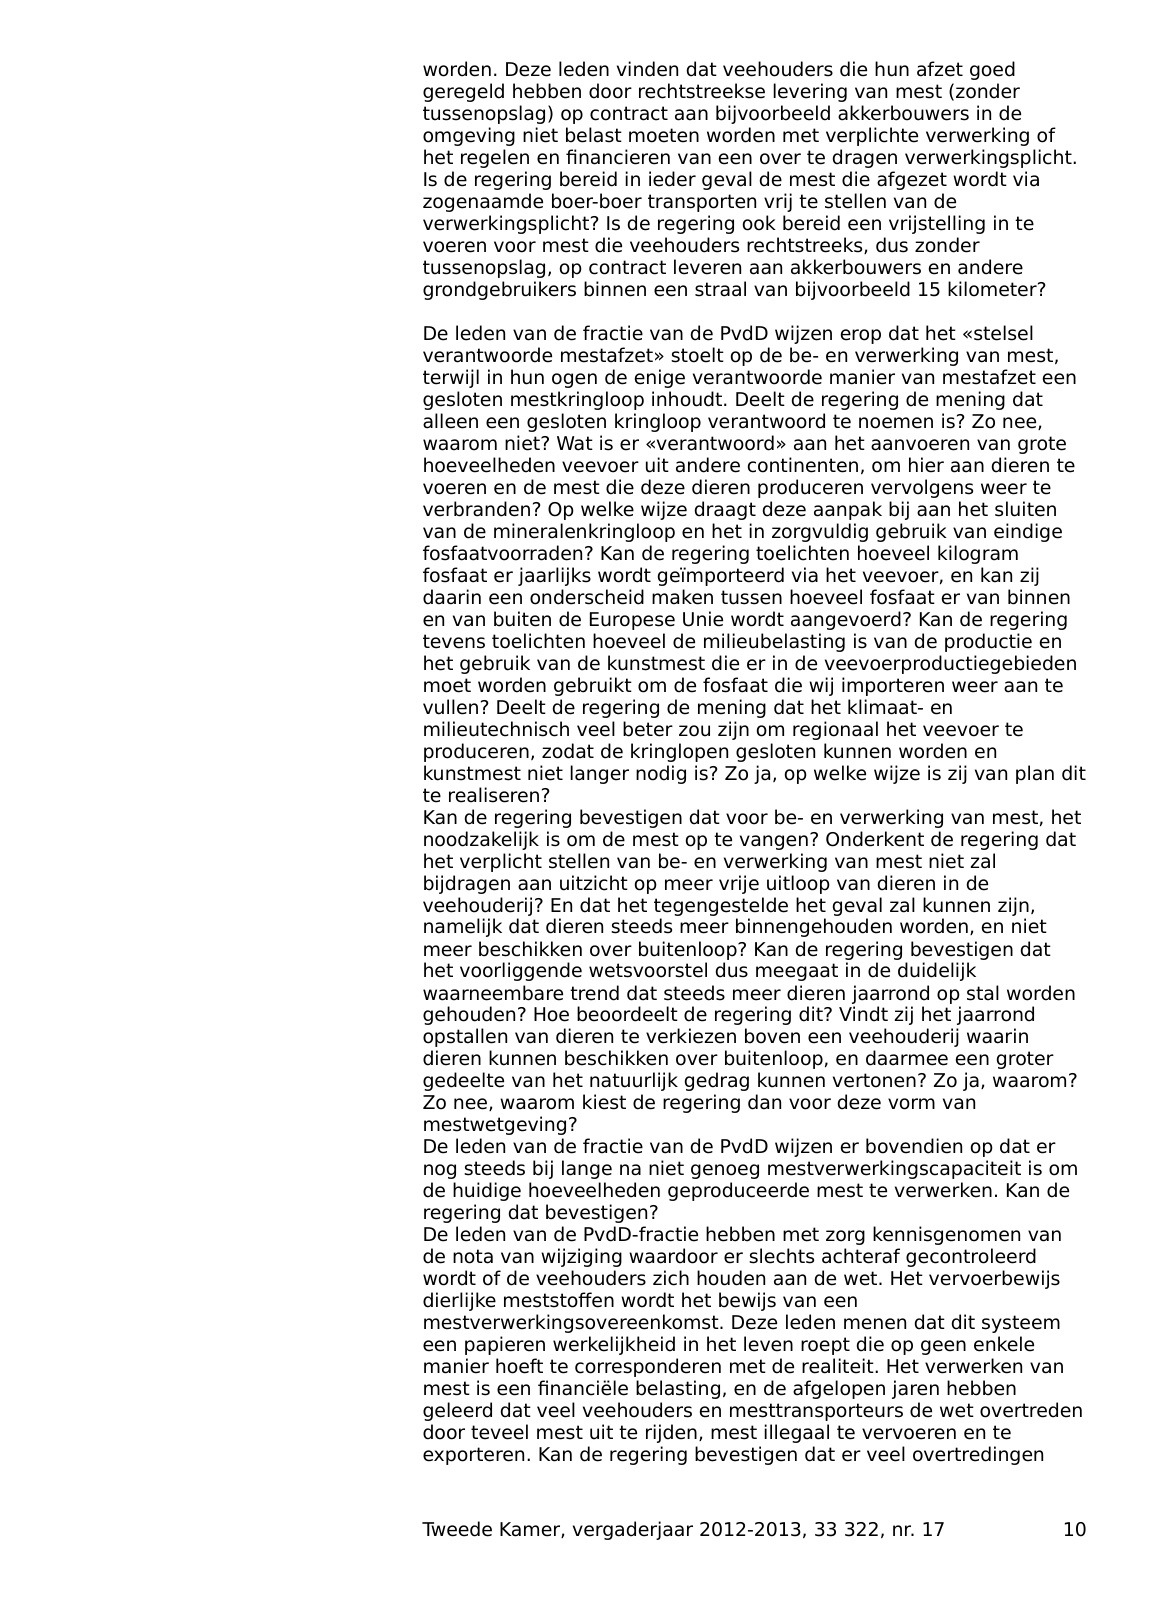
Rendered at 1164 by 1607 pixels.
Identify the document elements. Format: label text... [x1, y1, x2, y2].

text De leden van de fractie van de PvdD wijzen er bovendien op dat er nog steeds bij lange na niet genoeg mestverwerkingscapaciteit is om de huidige hoeveelheden geproduceerde mest te verwerken. Kan de regering dat bevestigen? [422, 1136, 1087, 1224]
text De leden van de PvdD-fractie hebben met zorg kennisgenomen van de nota van wijziging waardoor er slechts achteraf gecontroleerd wordt of de veehouders zich houden aan de wet. Het vervoerbewijs dierlijke meststoffen wordt het bewijs van een mestverwerkingsovereenkomst. Deze leden menen dat dit systeem een papieren werkelijkheid in het leven roept die op geen enkele manier hoeft te corresponderen met de realiteit. Het verwerken van mest is een financiële belasting, en de afgelopen jaren hebben geleerd dat veel veehouders en mesttransporteurs de wet overtreden door teveel mest uit te rijden, mest illegaal te vervoeren en te exporteren. Kan de regering bevestigen dat er veel overtredingen [422, 1224, 1087, 1466]
text De leden van de fractie van de PvdD wijzen erop dat het «stelsel verantwoorde mestafzet» stoelt op de be- en verwerking van mest, terwijl in hun ogen de enige verantwoorde manier van mestafzet een gesloten mestkringloop inhoudt. Deelt de regering de mening dat alleen een gesloten kringloop verantwoord te noemen is? Zo nee, waarom niet? Wat is er «verantwoord» aan het aanvoeren van grote hoeveelheden veevoer uit andere continenten, om hier aan dieren te voeren en de mest die deze dieren produceren vervolgens weer te verbranden? Op welke wijze draagt deze aanpak bij aan het sluiten van de mineralenkringloop en het in zorgvuldig gebruik van eindige fosfaatvoorraden? Kan de regering toelichten hoeveel kilogram fosfaat er jaarlijks wordt geïmporteerd via het veevoer, en kan zij daarin een onderscheid maken tussen hoeveel fosfaat er van binnen en van buiten de Europese Unie wordt aangevoerd? Kan de regering tevens toelichten hoeveel de milieubelasting is van de productie en het gebruik van de kunstmest die er in de veevoerproductiegebieden moet worden gebruikt om de fosfaat die wij importeren weer aan te vullen? Deelt de regering de mening dat het klimaat- en milieutechnisch veel beter zou zijn om regionaal het veevoer te produceren, zodat de kringlopen gesloten kunnen worden en kunstmest niet langer nodig is? Zo ja, op welke wijze is zij van plan dit te realiseren? [422, 323, 1087, 807]
text Kan de regering bevestigen dat voor be- en verwerking van mest, het noodzakelijk is om de mest op te vangen? Onderkent de regering dat het verplicht stellen van be- en verwerking van mest niet zal bijdragen aan uitzicht op meer vrije uitloop van dieren in de veehouderij? En dat het tegengestelde het geval zal kunnen zijn, namelijk dat dieren steeds meer binnengehouden worden, en niet meer beschikken over buitenloop? Kan de regering bevestigen dat het voorliggende wetsvoorstel dus meegaat in de duidelijk waarneembare trend dat steeds meer dieren jaarrond op stal worden gehouden? Hoe beoordeelt de regering dit? Vindt zij het jaarrond opstallen van dieren te verkiezen boven een veehouderij waarin dieren kunnen beschikken over buitenloop, en daarmee een groter gedeelte van het natuurlijk gedrag kunnen vertonen? Zo ja, waarom? Zo nee, waarom kiest de regering dan voor deze vorm van mestwetgeving? [422, 807, 1087, 1136]
text worden. Deze leden vinden dat veehouders die hun afzet goed geregeld hebben door rechtstreekse levering van mest (zonder tussenopslag) op contract aan bijvoorbeeld akkerbouwers in de omgeving niet belast moeten worden met verplichte verwerking of het regelen en financieren van een over te dragen verwerkingsplicht. Is de regering bereid in ieder geval de mest die afgezet wordt via zogenaamde boer-boer transporten vrij te stellen van de verwerkingsplicht? Is de regering ook bereid een vrijstelling in te voeren voor mest die veehouders rechtstreeks, dus zonder tussenopslag, op contract leveren aan akkerbouwers en andere grondgebruikers binnen een straal van bijvoorbeeld 15 kilometer? [422, 59, 1087, 301]
